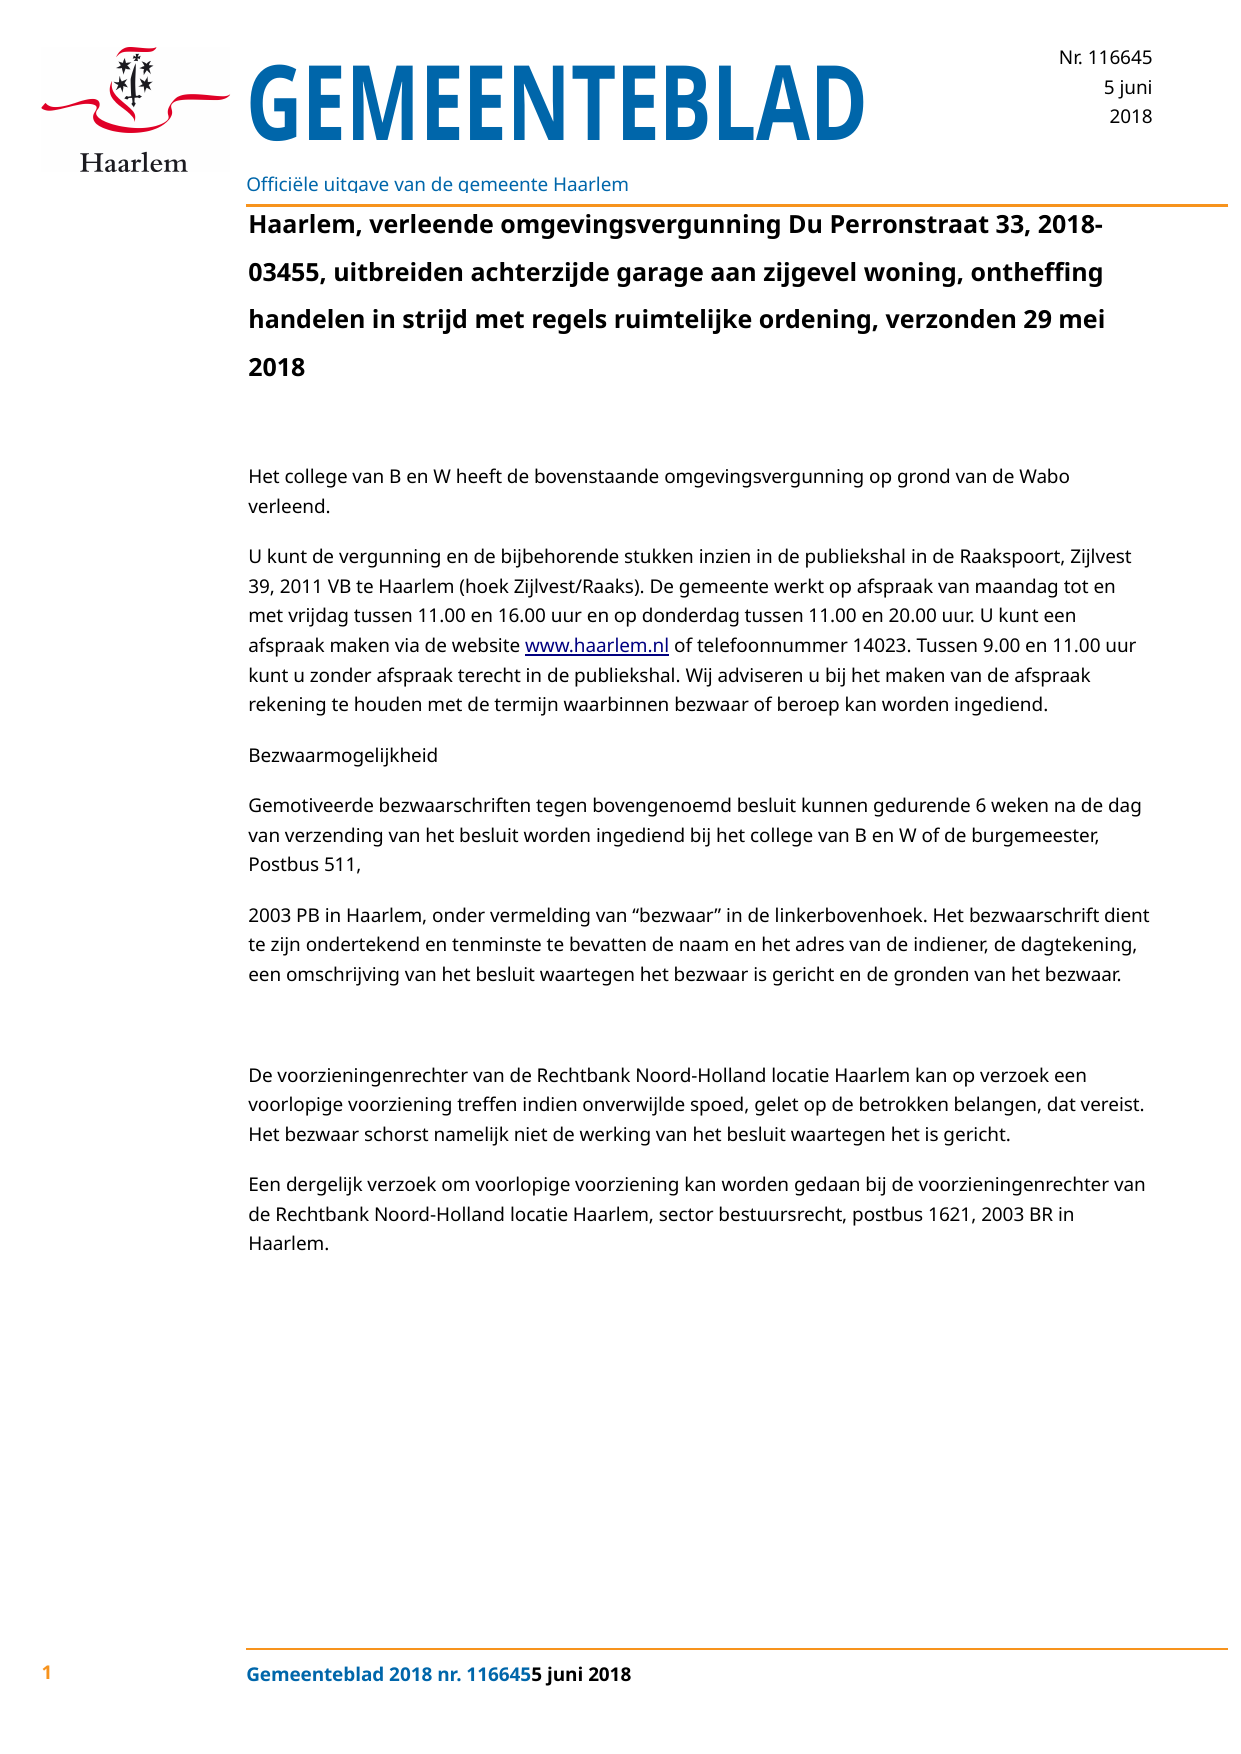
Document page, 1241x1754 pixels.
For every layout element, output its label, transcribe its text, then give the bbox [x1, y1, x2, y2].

text Gemotiveerde bezwaarschriften tegen bovengenoemd besluit kunnen gedurende 6 weken na de dag van verzending van het besluit worden ingediend bij het college van B en W of de burgemeester, Postbus 511, [248, 792, 1152, 877]
text U kunt de vergunning en de bijbehorende stukken inzien in de publiekshal in de Raakspoort, Zijlvest 39, 2011 VB te Haarlem (hoek Zijlvest/Raaks). De gemeente werkt op afspraak van maandag tot en met vrijdag tussen 11.00 en 16.00 uur en op donderdag tussen 11.00 en 20.00 uur. U kunt een afspraak maken via de website www.haarlem.nl of telefoonnummer 14023. Tussen 9.00 en 11.00 uur kunt u zonder afspraak terecht in de publiekshal. Wij adviseren u bij het maken van de afspraak rekening te houden met de termijn waarbinnen bezwaar of beroep kan worden ingediend. [248, 543, 1152, 717]
text Haarlem, verleende omgevingsvergunning Du Perronstraat 33, 2018-03455, uitbreiden achterzijde garage aan zijgevel woning, ontheffing handelen in strijd met regels ruimtelijke ordening, verzonden 29 mei 2018 [248, 207, 1152, 384]
text Een dergelijk verzoek om voorlopige voorziening kan worden gedaan bij de voorzieningenrechter van de Rechtbank Noord-Holland locatie Haarlem, sector bestuursrecht, postbus 1621, 2003 BR in Haarlem. [248, 1171, 1152, 1256]
text De voorzieningenrechter van de Rechtbank Noord-Holland locatie Haarlem kan op verzoek een voorlopige voorziening treffen indien onverwijlde spoed, gelet op de betrokken belangen, dat vereist. Het bezwaar schorst namelijk niet de werking van het besluit waartegen het is gericht. [248, 1062, 1152, 1147]
text Bezwaarmogelijkheid [248, 742, 1152, 768]
text 2003 PB in Haarlem, onder vermelding van “bezwaar” in de linkerbovenhoek. Het bezwaarschrift dient te zijn ondertekend en tenminste te bevatten de naam en het adres van de indiener, de dagtekening, een omschrijving van het besluit waartegen het bezwaar is gericht en de gronden van het bezwaar. [248, 902, 1152, 987]
picture [41, 47, 231, 172]
text Het college van B en W heeft de bovenstaande omgevingsvergunning op grond van de Wabo verleend. [248, 463, 1152, 519]
